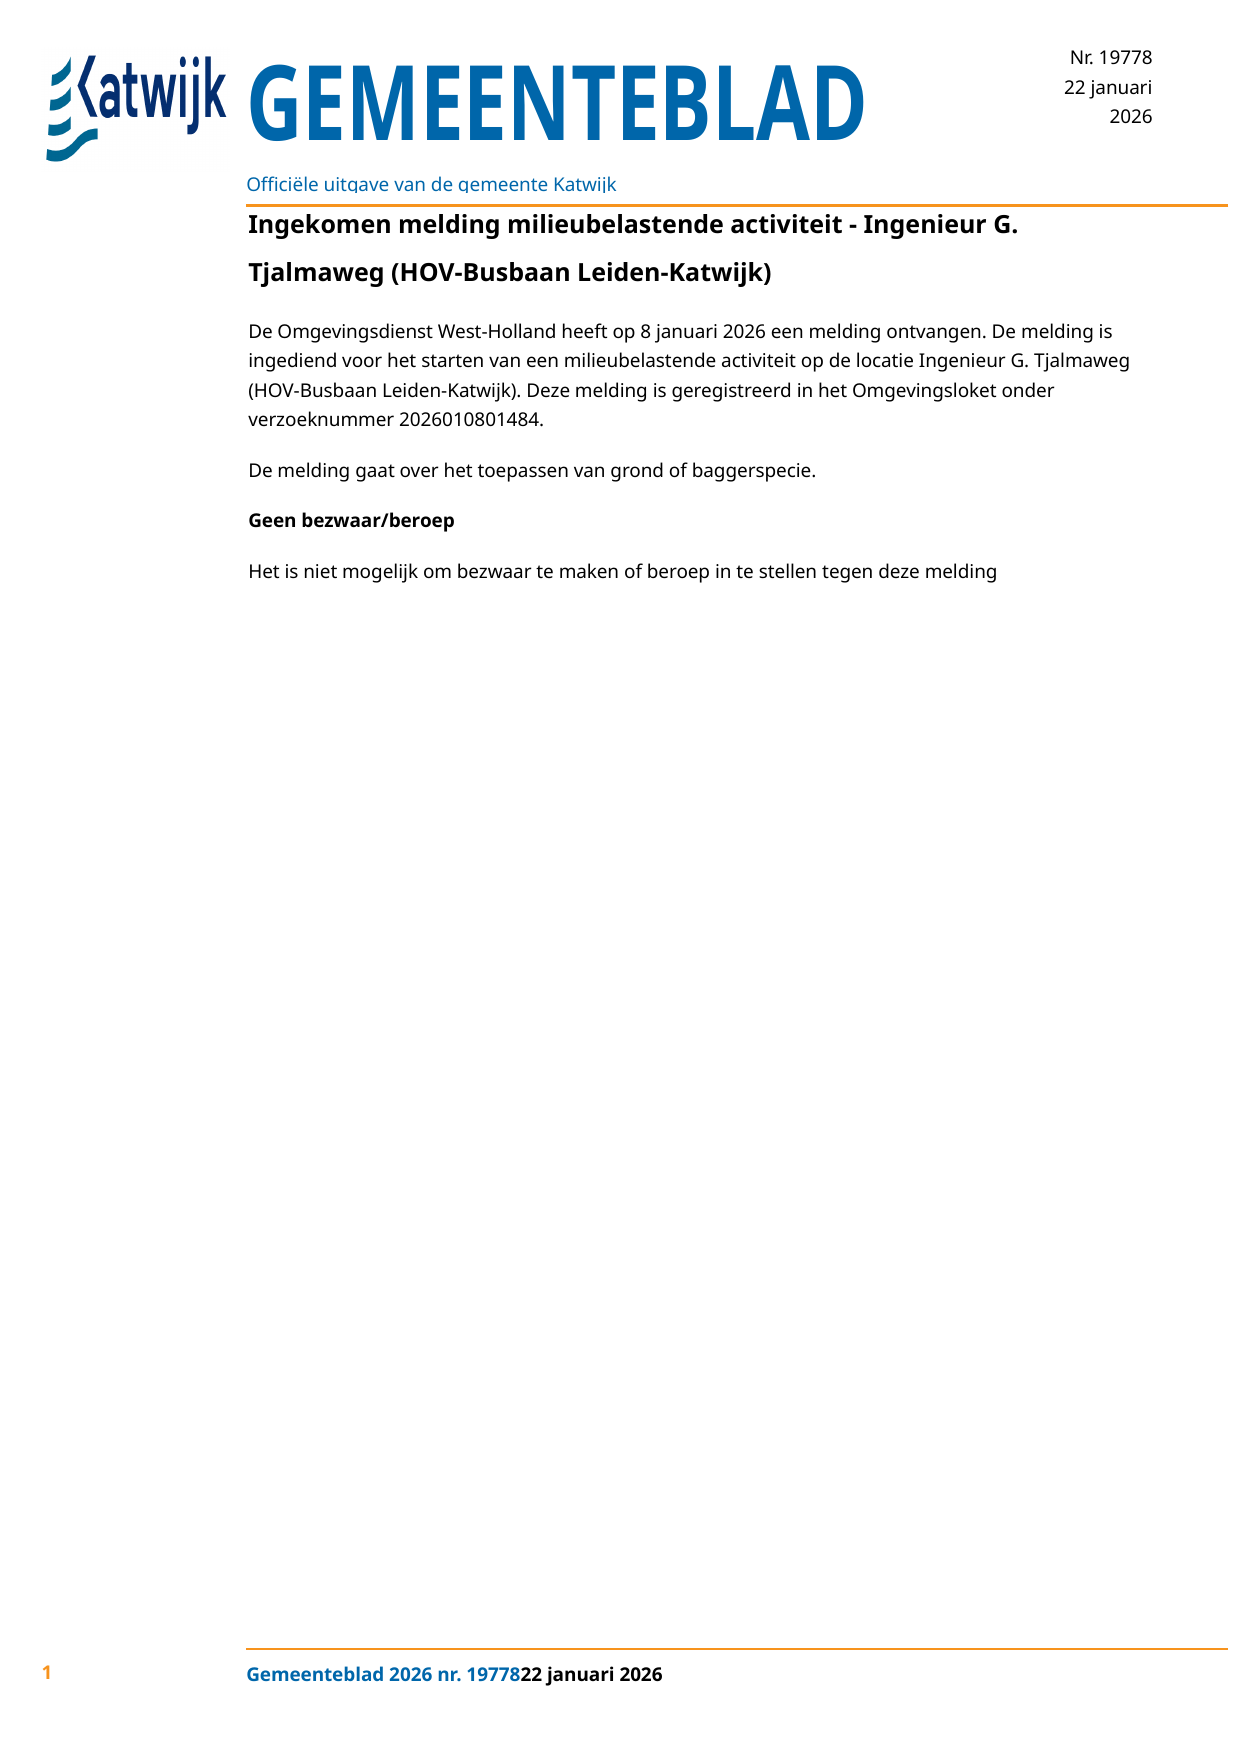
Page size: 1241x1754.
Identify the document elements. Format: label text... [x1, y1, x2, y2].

text Geen bezwaar/beroep [248, 507, 1152, 533]
text De melding gaat over het toepassen van grond of baggerspecie. [248, 457, 1152, 483]
text De Omgevingsdienst West-Holland heeft op 8 januari 2026 een melding ontvangen. De melding is ingediend voor het starten van een milieubelastende activiteit op de locatie Ingenieur G. Tjalmaweg (HOV-Busbaan Leiden-Katwijk). Deze melding is geregistreerd in het Omgevingsloket onder verzoeknummer 2026010801484. [248, 318, 1152, 432]
picture [41, 47, 231, 172]
text Ingekomen melding milieubelastende activiteit - Ingenieur G. Tjalmaweg (HOV-Busbaan Leiden-Katwijk) [248, 207, 1152, 288]
text Het is niet mogelijk om bezwaar te maken of beroep in te stellen tegen deze melding [248, 558, 1152, 584]
